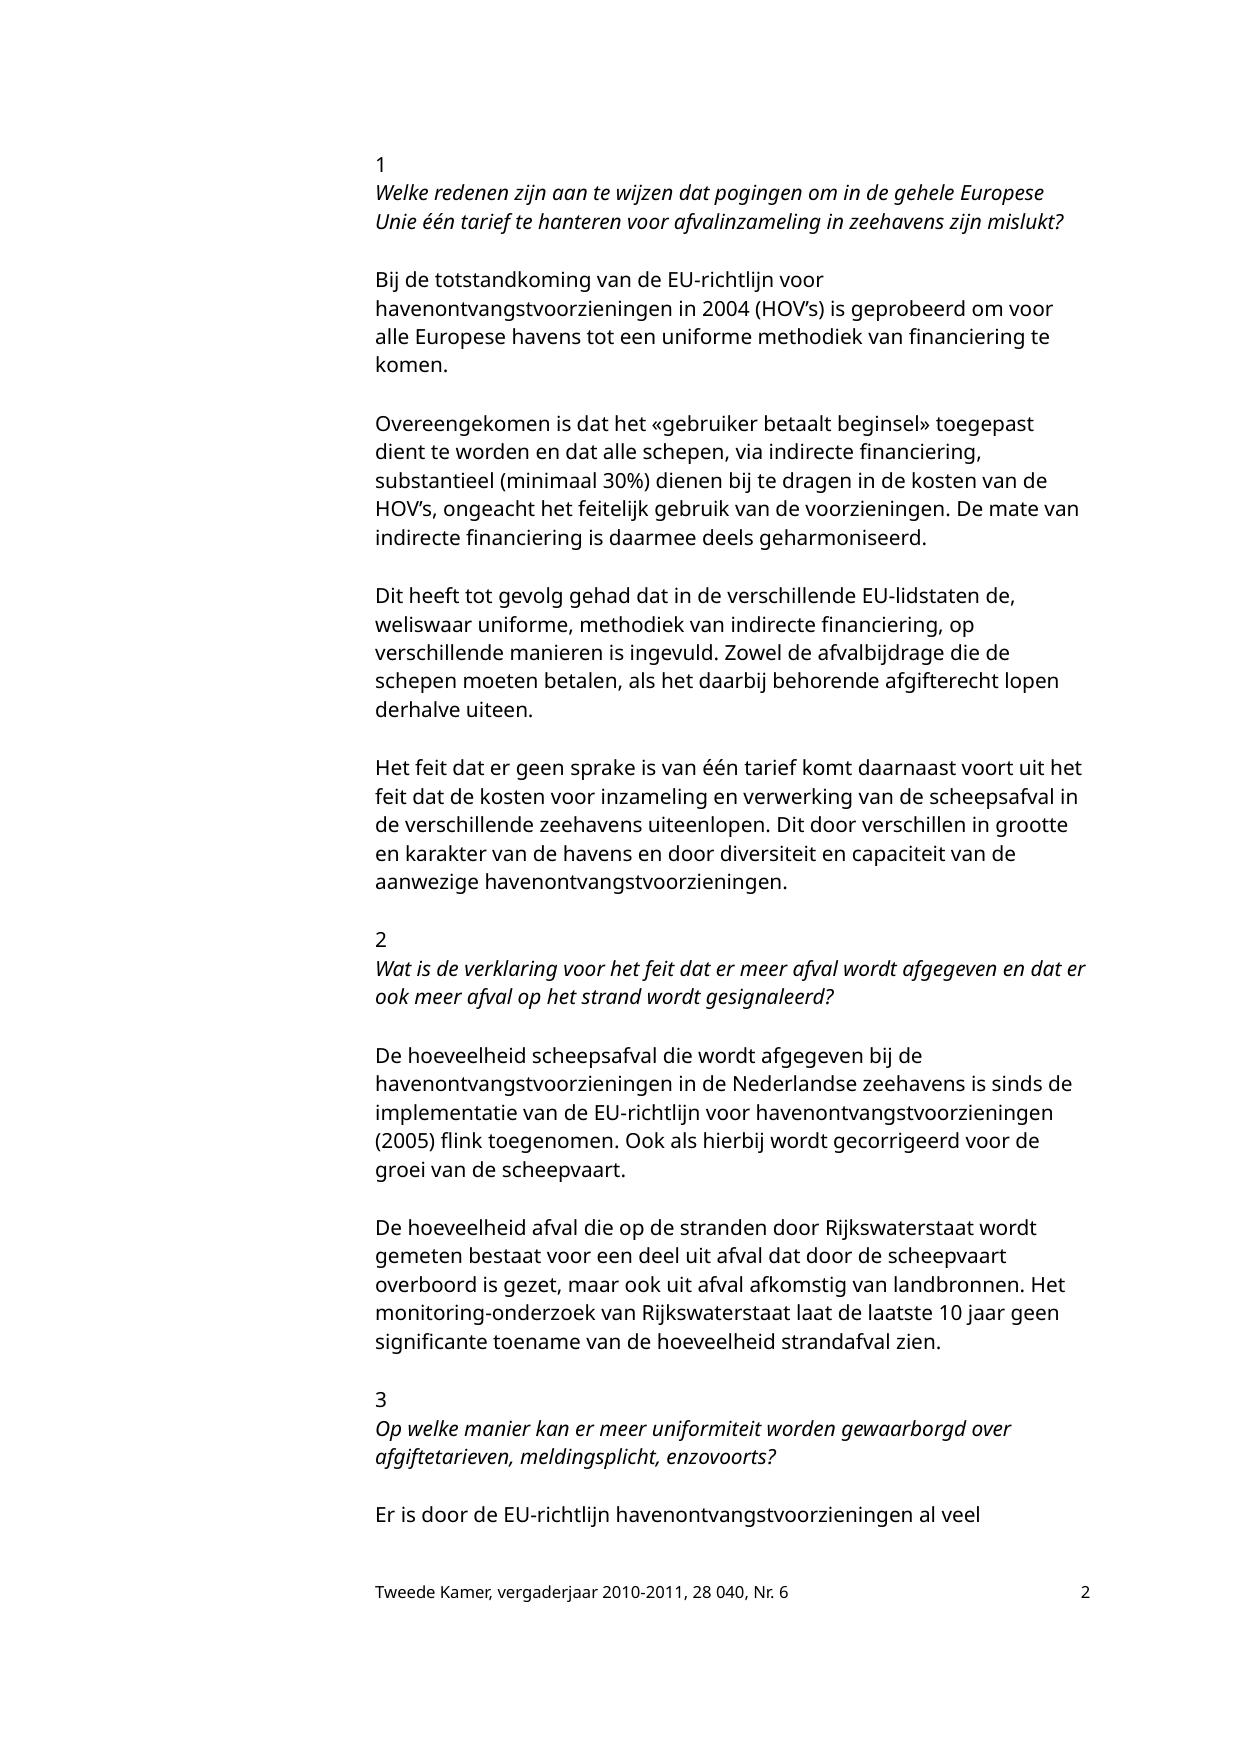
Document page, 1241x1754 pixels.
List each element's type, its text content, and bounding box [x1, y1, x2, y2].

text 3 [375, 1385, 1090, 1414]
text De hoeveelheid scheepsafval die wordt afgegeven bij de havenontvangstvoorzieningen in de Nederlandse zeehavens is sinds de implementatie van de EU-richtlijn voor havenontvangstvoorzieningen (2005) flink toegenomen. Ook als hierbij wordt gecorrigeerd voor de groei van de scheepvaart. [375, 1041, 1090, 1183]
text Bij de totstandkoming van de EU-richtlijn voor havenontvangstvoorzieningen in 2004 (HOV’s) is geprobeerd om voor alle Europese havens tot een uniforme methodiek van financiering te komen. [375, 265, 1090, 379]
text 2 [375, 926, 1090, 954]
text Op welke manier kan er meer uniformiteit worden gewaarborgd over afgiftetarieven, meldingsplicht, enzovoorts? [375, 1414, 1090, 1471]
text Overeengekomen is dat het «gebruiker betaalt beginsel» toegepast dient te worden en dat alle schepen, via indirecte financiering, substantieel (minimaal 30%) dienen bij te dragen in de kosten van de HOV’s, ongeacht het feitelijk gebruik van de voorzieningen. De mate van indirecte financiering is daarmee deels geharmoniseerd. [375, 409, 1090, 551]
text Dit heeft tot gevolg gehad dat in de verschillende EU-lidstaten de, weliswaar uniforme, methodiek van indirecte financiering, op verschillende manieren is ingevuld. Zowel de afvalbijdrage die de schepen moeten betalen, als het daarbij behorende afgifterecht lopen derhalve uiteen. [375, 581, 1090, 723]
text Wat is de verklaring voor het feit dat er meer afval wordt afgegeven en dat er ook meer afval op het strand wordt gesignaleerd? [375, 954, 1090, 1011]
text Welke redenen zijn aan te wijzen dat pogingen om in de gehele Europese Unie één tarief te hanteren voor afvalinzameling in zeehavens zijn mislukt? [375, 178, 1090, 235]
text Er is door de EU-richtlijn havenontvangstvoorzieningen al veel [375, 1501, 1090, 1529]
text 1 [375, 150, 1090, 178]
text De hoeveelheid afval die op de stranden door Rijkswaterstaat wordt gemeten bestaat voor een deel uit afval dat door de scheepvaart overboord is gezet, maar ook uit afval afkomstig van landbronnen. Het monitoring-onderzoek van Rijkswaterstaat laat de laatste 10 jaar geen significante toename van de hoeveelheid strandafval zien. [375, 1213, 1090, 1355]
text Het feit dat er geen sprake is van één tarief komt daarnaast voort uit het feit dat de kosten voor inzameling en verwerking van de scheepsafval in de verschillende zeehavens uiteenlopen. Dit door verschillen in grootte en karakter van de havens en door diversiteit en capaciteit van de aanwezige havenontvangstvoorzieningen. [375, 753, 1090, 896]
